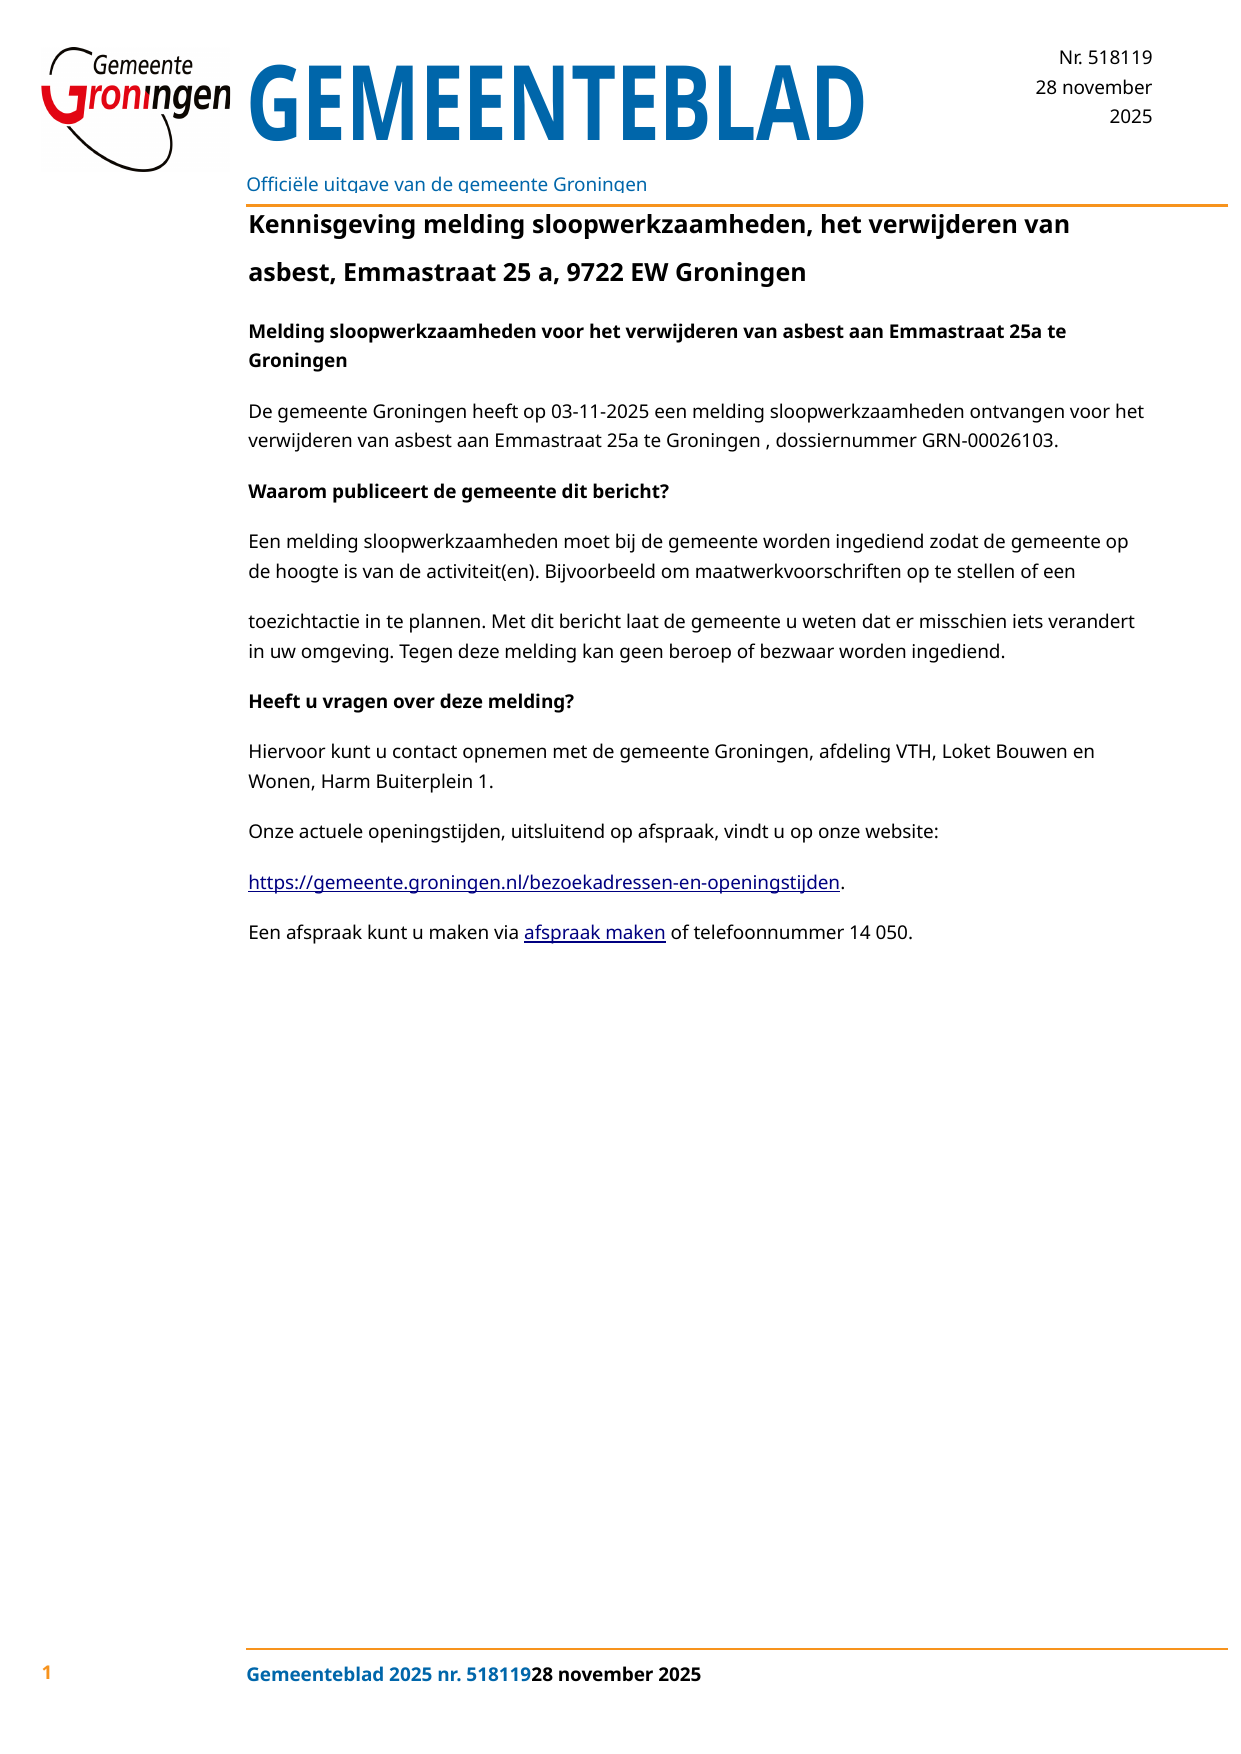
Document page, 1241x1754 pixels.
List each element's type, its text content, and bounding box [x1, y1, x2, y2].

text Een melding sloopwerkzaamheden moet bij de gemeente worden ingediend zodat de gemeente op de hoogte is van de activiteit(en). Bijvoorbeeld om maatwerkvoorschriften op te stellen of een [248, 528, 1152, 584]
text Melding sloopwerkzaamheden voor het verwijderen van asbest aan Emmastraat 25a te Groningen [248, 318, 1152, 373]
text Onze actuele openingstijden, uitsluitend op afspraak, vindt u op onze website: [248, 819, 1152, 844]
text Kennisgeving melding sloopwerkzaamheden, het verwijderen van asbest, Emmastraat 25 a, 9722 EW Groningen [248, 207, 1152, 288]
text toezichtactie in te plannen. Met dit bericht laat de gemeente u weten dat er misschien iets verandert in uw omgeving. Tegen deze melding kan geen beroep of bezwaar worden ingediend. [248, 608, 1152, 664]
text Hiervoor kunt u contact opnemen met de gemeente Groningen, afdeling VTH, Loket Bouwen en Wonen, Harm Buiterplein 1. [248, 739, 1152, 794]
text Een afspraak kunt u maken via afspraak maken of telefoonnummer 14 050. [248, 919, 1152, 945]
text https://gemeente.groningen.nl/bezoekadressen-en-openingstijden. [248, 869, 1152, 895]
text Waarom publiceert de gemeente dit bericht? [248, 478, 1152, 504]
text De gemeente Groningen heeft op 03-11-2025 een melding sloopwerkzaamheden ontvangen voor het verwijderen van asbest aan Emmastraat 25a te Groningen , dossiernummer GRN-00026103. [248, 398, 1152, 453]
picture [41, 47, 231, 172]
text Heeft u vragen over deze melding? [248, 688, 1152, 714]
